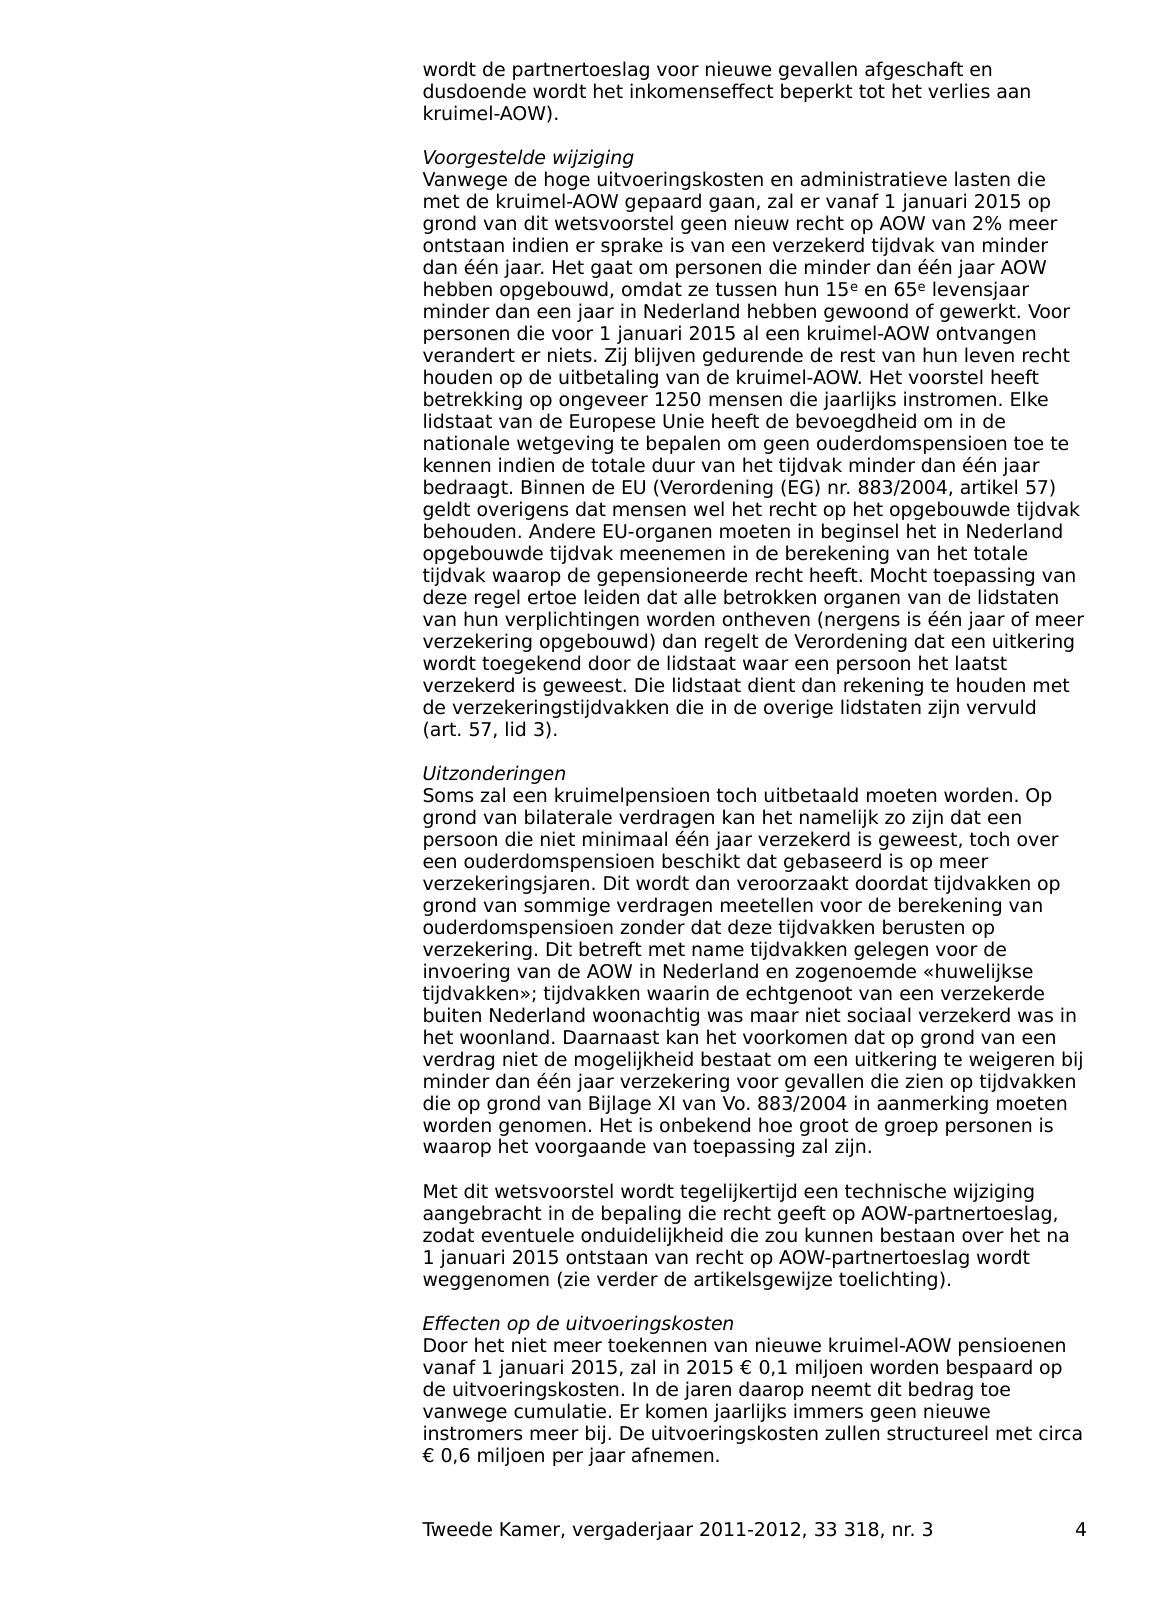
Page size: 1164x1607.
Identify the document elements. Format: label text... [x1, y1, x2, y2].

text wordt de partnertoeslag voor nieuwe gevallen afgeschaft en dusdoende wordt het inkomenseffect beperkt tot het verlies aan kruimel-AOW). [422, 59, 1087, 125]
subtitle Voorgestelde wijziging [422, 147, 1087, 169]
text Door het niet meer toekennen van nieuwe kruimel-AOW pensioenen vanaf 1 januari 2015, zal in 2015 € 0,1 miljoen worden bespaard op de uitvoeringskosten. In de jaren daarop neemt dit bedrag toe vanwege cumulatie. Er komen jaarlijks immers geen nieuwe instromers meer bij. De uitvoeringskosten zullen structureel met circa € 0,6 miljoen per jaar afnemen. [422, 1335, 1087, 1467]
text Met dit wetsvoorstel wordt tegelijkertijd een technische wijziging aangebracht in de bepaling die recht geeft op AOW-partnertoeslag, zodat eventuele onduidelijkheid die zou kunnen bestaan over het na 1 januari 2015 ontstaan van recht op AOW-partnertoeslag wordt weggenomen (zie verder de artikelsgewijze toelichting). [422, 1181, 1087, 1291]
subtitle Effecten op de uitvoeringskosten [422, 1313, 1087, 1335]
text Vanwege de hoge uitvoeringskosten en administratieve lasten die met de kruimel-AOW gepaard gaan, zal er vanaf 1 januari 2015 op grond van dit wetsvoorstel geen nieuw recht op AOW van 2% meer ontstaan indien er sprake is van een verzekerd tijdvak van minder dan één jaar. Het gaat om personen die minder dan één jaar AOW hebben opgebouwd, omdat ze tussen hun 15e en 65e levensjaar minder dan een jaar in Nederland hebben gewoond of gewerkt. Voor personen die voor 1 januari 2015 al een kruimel-AOW ontvangen verandert er niets. Zij blijven gedurende de rest van hun leven recht houden op de uitbetaling van de kruimel-AOW. Het voorstel heeft betrekking op ongeveer 1250 mensen die jaarlijks instromen. Elke lidstaat van de Europese Unie heeft de bevoegdheid om in de nationale wetgeving te bepalen om geen ouderdomspensioen toe te kennen indien de totale duur van het tijdvak minder dan één jaar bedraagt. Binnen de EU (Verordening (EG) nr. 883/2004, artikel 57) geldt overigens dat mensen wel het recht op het opgebouwde tijdvak behouden. Andere EU-organen moeten in beginsel het in Nederland opgebouwde tijdvak meenemen in de berekening van het totale tijdvak waarop de gepensioneerde recht heeft. Mocht toepassing van deze regel ertoe leiden dat alle betrokken organen van de lidstaten van hun verplichtingen worden ontheven (nergens is één jaar of meer verzekering opgebouwd) dan regelt de Verordening dat een uitkering wordt toegekend door de lidstaat waar een persoon het laatst verzekerd is geweest. Die lidstaat dient dan rekening te houden met de verzekeringstijdvakken die in de overige lidstaten zijn vervuld (art. 57, lid 3). [422, 169, 1087, 741]
subtitle Uitzonderingen [422, 763, 1087, 785]
text Soms zal een kruimelpensioen toch uitbetaald moeten worden. Op grond van bilaterale verdragen kan het namelijk zo zijn dat een persoon die niet minimaal één jaar verzekerd is geweest, toch over een ouderdomspensioen beschikt dat gebaseerd is op meer verzekeringsjaren. Dit wordt dan veroorzaakt doordat tijdvakken op grond van sommige verdragen meetellen voor de berekening van ouderdomspensioen zonder dat deze tijdvakken berusten op verzekering. Dit betreft met name tijdvakken gelegen voor de invoering van de AOW in Nederland en zogenoemde «huwelijkse tijdvakken»; tijdvakken waarin de echtgenoot van een verzekerde buiten Nederland woonachtig was maar niet sociaal verzekerd was in het woonland. Daarnaast kan het voorkomen dat op grond van een verdrag niet de mogelijkheid bestaat om een uitkering te weigeren bij minder dan één jaar verzekering voor gevallen die zien op tijdvakken die op grond van Bijlage XI van Vo. 883/2004 in aanmerking moeten worden genomen. Het is onbekend hoe groot de groep personen is waarop het voorgaande van toepassing zal zijn. [422, 785, 1087, 1158]
